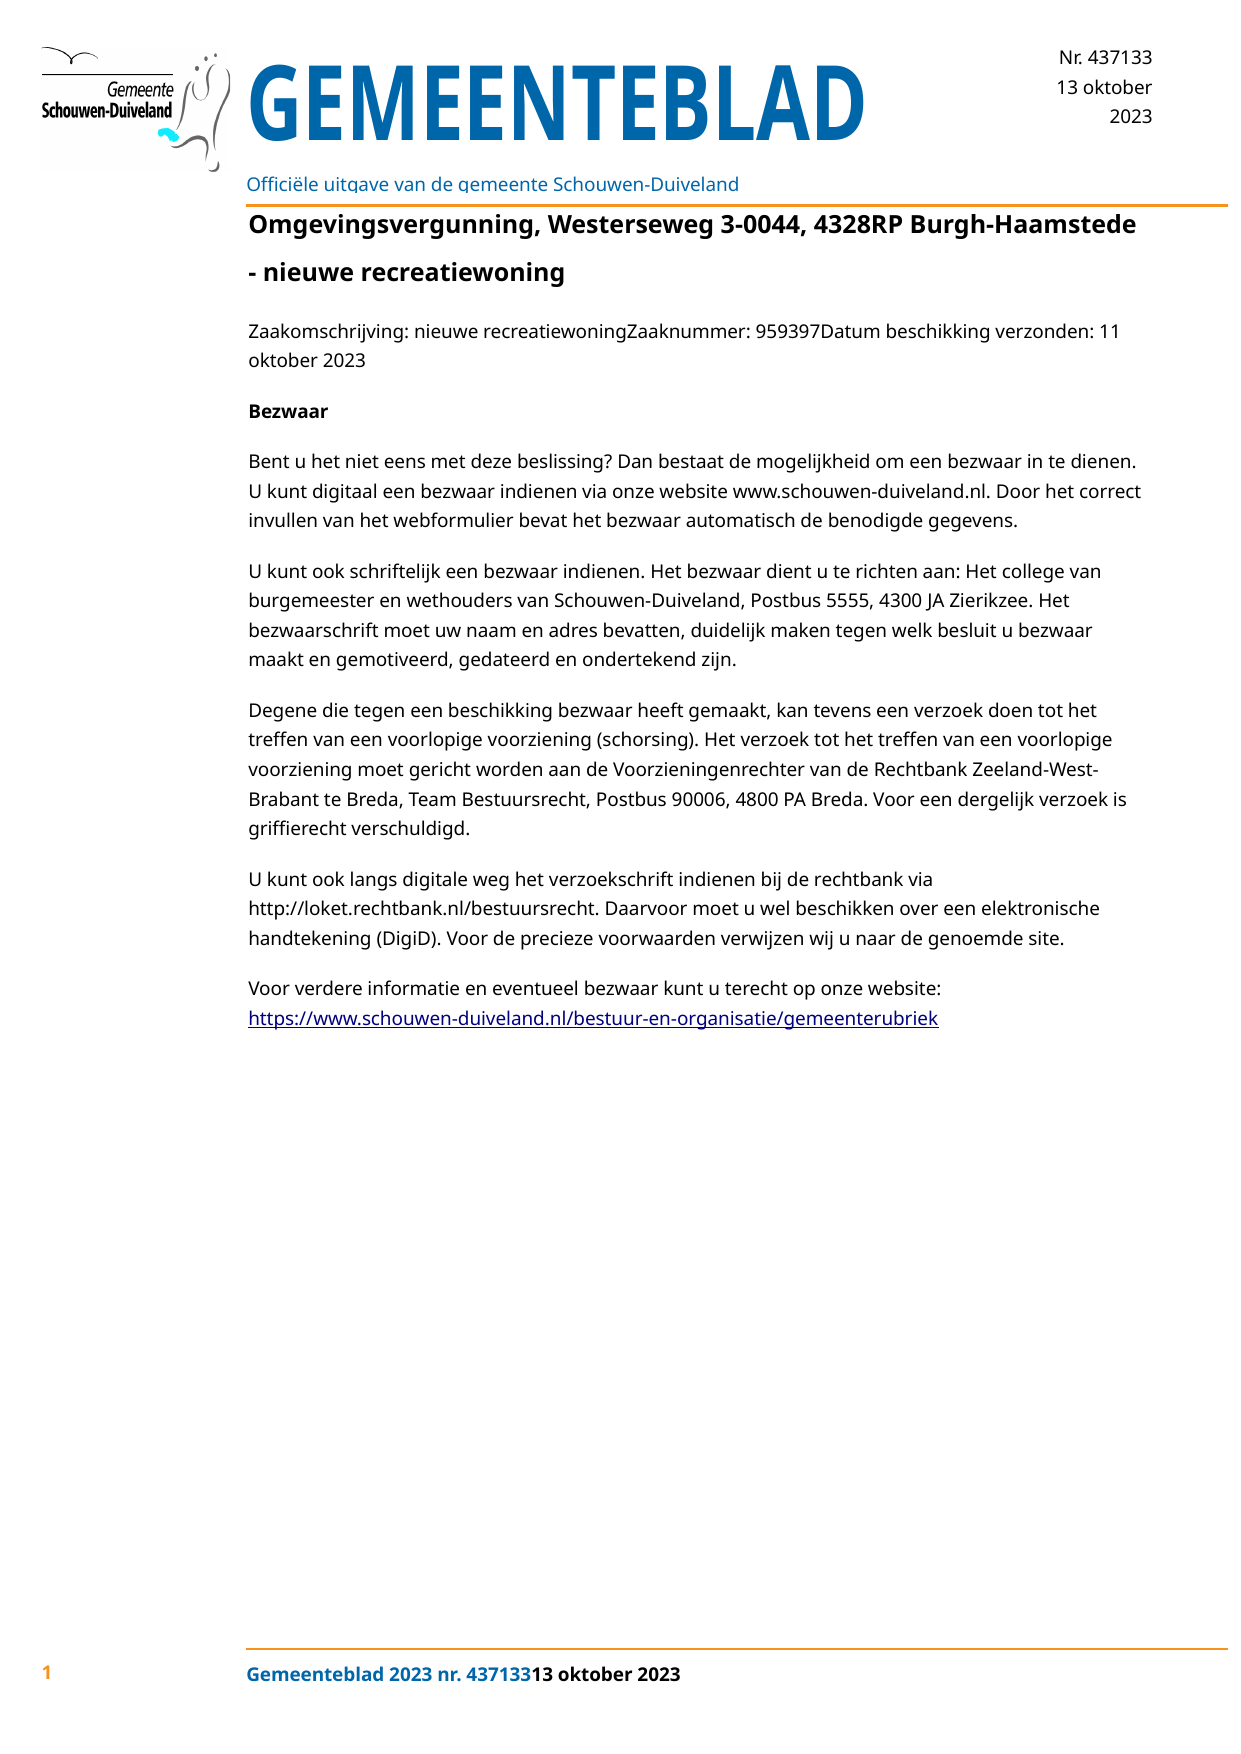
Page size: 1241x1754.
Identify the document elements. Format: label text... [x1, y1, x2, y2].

text Bezwaar [248, 398, 1152, 424]
text Voor verdere informatie en eventueel bezwaar kunt u terecht op onze website: https://www.schouwen-duiveland.nl/bestuur-en-organisatie/gemeenterubriek [248, 975, 1152, 1031]
text U kunt ook schriftelijk een bezwaar indienen. Het bezwaar dient u te richten aan: Het college van burgemeester en wethouders van Schouwen-Duiveland, Postbus 5555, 4300 JA Zierikzee. Het bezwaarschrift moet uw naam en adres bevatten, duidelijk maken tegen welk besluit u bezwaar maakt en gemotiveerd, gedateerd en ondertekend zijn. [248, 558, 1152, 672]
text Degene die tegen een beschikking bezwaar heeft gemaakt, kan tevens een verzoek doen tot het treffen van een voorlopige voorziening (schorsing). Het verzoek tot het treffen van een voorlopige voorziening moet gericht worden aan de Voorzieningenrechter van de Rechtbank Zeeland-West-Brabant te Breda, Team Bestuursrecht, Postbus 90006, 4800 PA Breda. Voor een dergelijk verzoek is griffierecht verschuldigd. [248, 697, 1152, 841]
text Zaakomschrijving: nieuwe recreatiewoningZaaknummer: 959397Datum beschikking verzonden: 11 oktober 2023 [248, 318, 1152, 373]
picture [41, 47, 231, 172]
text Bent u het niet eens met deze beslissing? Dan bestaat de mogelijkheid om een bezwaar in te dienen. U kunt digitaal een bezwaar indienen via onze website www.schouwen-duiveland.nl. Door het correct invullen van het webformulier bevat het bezwaar automatisch de benodigde gegevens. [248, 448, 1152, 533]
text U kunt ook langs digitale weg het verzoekschrift indienen bij de rechtbank via http://loket.rechtbank.nl/bestuursrecht. Daarvoor moet u wel beschikken over een elektronische handtekening (DigiD). Voor de precieze voorwaarden verwijzen wij u naar de genoemde site. [248, 866, 1152, 951]
text Omgevingsvergunning, Westerseweg 3-0044, 4328RP Burgh-Haamstede - nieuwe recreatiewoning [248, 207, 1152, 288]
